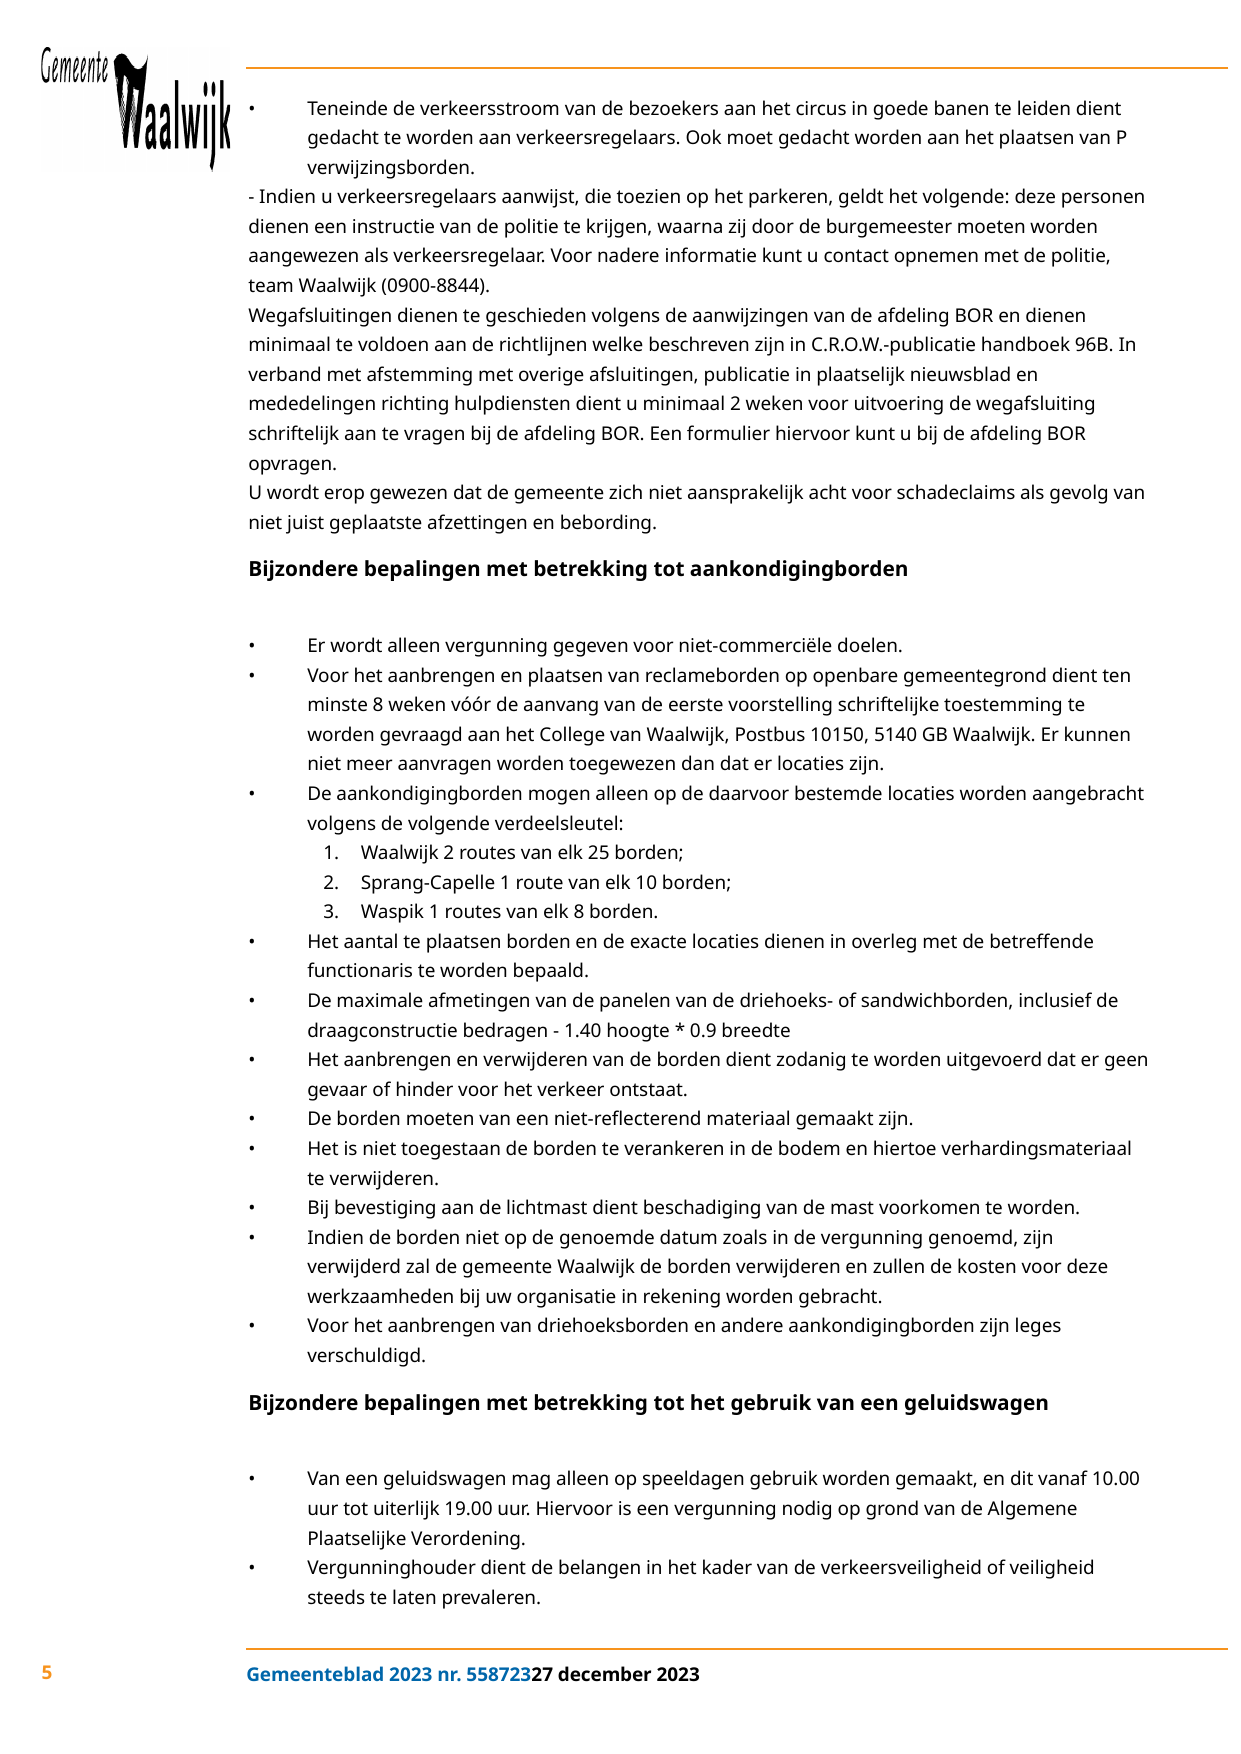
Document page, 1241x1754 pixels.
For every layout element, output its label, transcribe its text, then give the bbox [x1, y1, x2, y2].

list Het is niet toegestaan de borden te verankeren in de bodem en hiertoe verhardingsmateriaal te verwijderen. [248, 1135, 1152, 1191]
list Waalwijk 2 routes van elk 25 borden; [323, 839, 1152, 865]
text Wegafsluitingen dienen te geschieden volgens de aanwijzingen van de afdeling BOR en dienen minimaal te voldoen aan de richtlijnen welke beschreven zijn in C.R.O.W.-publicatie handboek 96B. In verband met afstemming met overige afsluitingen, publicatie in plaatselijk nieuwsblad en mededelingen richting hulpdiensten dient u minimaal 2 weken voor uitvoering de wegafsluiting schriftelijk aan te vragen bij de afdeling BOR. Een formulier hiervoor kunt u bij de afdeling BOR opvragen. [248, 302, 1152, 476]
list Bij bevestiging aan de lichtmast dient beschadiging van de mast voorkomen te worden. [248, 1194, 1152, 1220]
list Voor het aanbrengen en plaatsen van reclameborden op openbare gemeentegrond dient ten minste 8 weken vóór de aanvang van de eerste voorstelling schriftelijke toestemming te worden gevraagd aan het College van Waalwijk, Postbus 10150, 5140 GB Waalwijk. Er kunnen niet meer aanvragen worden toegewezen dan dat er locaties zijn. [248, 662, 1152, 776]
list Indien de borden niet op de genoemde datum zoals in de vergunning genoemd, zijn verwijderd zal de gemeente Waalwijk de borden verwijderen en zullen de kosten voor deze werkzaamheden bij uw organisatie in rekening worden gebracht. [248, 1224, 1152, 1309]
list Sprang-Capelle 1 route van elk 10 borden; [323, 869, 1152, 895]
list Vergunninghouder dient de belangen in het kader van de verkeersveiligheid of veiligheid steeds te laten prevaleren. [248, 1554, 1152, 1610]
list De maximale afmetingen van de panelen van de driehoeks- of sandwichborden, inclusief de draagconstructie bedragen - 1.40 hoogte * 0.9 breedte [248, 987, 1152, 1043]
list Er wordt alleen vergunning gegeven voor niet-commerciële doelen. [248, 632, 1152, 658]
list Van een geluidswagen mag alleen op speeldagen gebruik worden gemaakt, en dit vanaf 10.00 uur tot uiterlijk 19.00 uur. Hiervoor is een vergunning nodig op grond van de Algemene Plaatselijke Verordening. [248, 1466, 1152, 1551]
picture [41, 47, 231, 172]
list De aankondigingborden mogen alleen op de daarvoor bestemde locaties worden aangebracht volgens de volgende verdeelsleutel: [248, 780, 1152, 836]
list Waspik 1 routes van elk 8 borden. [323, 898, 1152, 924]
text Bijzondere bepalingen met betrekking tot het gebruik van een geluidswagen [248, 1388, 1152, 1416]
list Teneinde de verkeersstroom van de bezoekers aan het circus in goede banen te leiden dient gedacht te worden aan verkeersregelaars. Ook moet gedacht worden aan het plaatsen van P verwijzingsborden. [248, 95, 1152, 180]
text - Indien u verkeersregelaars aanwijst, die toezien op het parkeren, geldt het volgende: deze personen dienen een instructie van de politie te krijgen, waarna zij door de burgemeester moeten worden aangewezen als verkeersregelaar. Voor nadere informatie kunt u contact opnemen met de politie, team Waalwijk (0900-8844). [248, 183, 1152, 298]
list Het aanbrengen en verwijderen van de borden dient zodanig te worden uitgevoerd dat er geen gevaar of hinder voor het verkeer ontstaat. [248, 1046, 1152, 1102]
text U wordt erop gewezen dat de gemeente zich niet aansprakelijk acht voor schadeclaims als gevolg van niet juist geplaatste afzettingen en bebording. [248, 479, 1152, 535]
list Het aantal te plaatsen borden en de exacte locaties dienen in overleg met de betreffende functionaris te worden bepaald. [248, 928, 1152, 983]
list Voor het aanbrengen van driehoeksborden en andere aankondigingborden zijn leges verschuldigd. [248, 1313, 1152, 1368]
list De borden moeten van een niet-reflecterend materiaal gemaakt zijn. [248, 1106, 1152, 1131]
text Bijzondere bepalingen met betrekking tot aankondigingborden [248, 554, 1152, 583]
